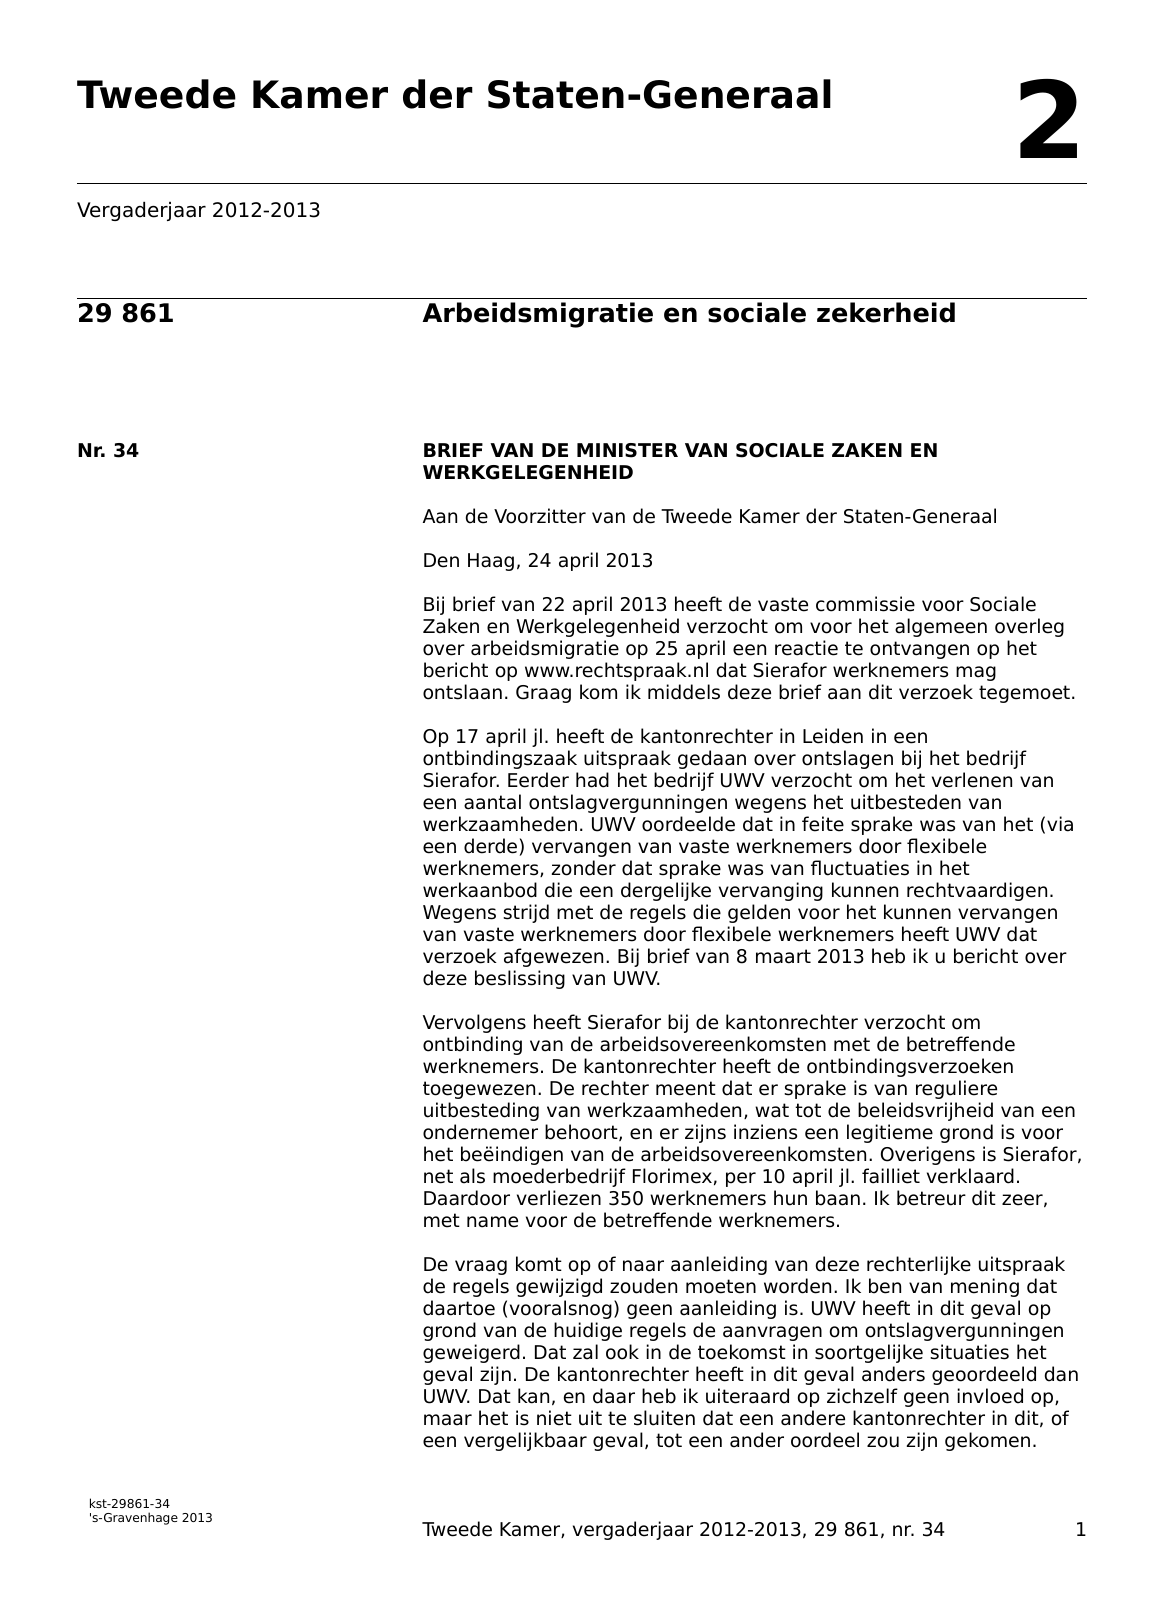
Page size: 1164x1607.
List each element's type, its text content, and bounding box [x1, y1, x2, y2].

text kst-29861-34 [88, 1497, 323, 1511]
text Bij brief van 22 april 2013 heeft de vaste commissie voor Sociale Zaken en Werkgelegenheid verzocht om voor het algemeen overleg over arbeidsmigratie op 25 april een reactie te ontvangen op het bericht op www.rechtspraak.nl dat Sierafor werknemers mag ontslaan. Graag kom ik middels deze brief aan dit verzoek tegemoet. [422, 594, 1087, 704]
subtitle 29 861 Arbeidsmigratie en sociale zekerheid [77, 299, 1087, 329]
text Den Haag, 24 april 2013 [422, 550, 1087, 572]
subtitle Nr. 34 BRIEF VAN DE MINISTER VAN SOCIALE ZAKEN EN WERKGELEGENHEID [77, 440, 1087, 484]
text 's-Gravenhage 2013 [88, 1511, 323, 1525]
table_header 2 [886, 59, 1087, 183]
text Op 17 april jl. heeft de kantonrechter in Leiden in een ontbindingszaak uitspraak gedaan over ontslagen bij het bedrijf Sierafor. Eerder had het bedrijf UWV verzocht om het verlenen van een aantal ontslagvergunningen wegens het uitbesteden van werkzaamheden. UWV oordeelde dat in feite sprake was van het (via een derde) vervangen van vaste werknemers door flexibele werknemers, zonder dat sprake was van fluctuaties in het werkaanbod die een dergelijke vervanging kunnen rechtvaardigen. Wegens strijd met de regels die gelden voor het kunnen vervangen van vaste werknemers door flexibele werknemers heeft UWV dat verzoek afgewezen. Bij brief van 8 maart 2013 heb ik u bericht over deze beslissing van UWV. [422, 726, 1087, 990]
text De vraag komt op of naar aanleiding van deze rechterlijke uitspraak de regels gewijzigd zouden moeten worden. Ik ben van mening dat daartoe (vooralsnog) geen aanleiding is. UWV heeft in dit geval op grond van de huidige regels de aanvragen om ontslagvergunningen geweigerd. Dat zal ook in de toekomst in soortgelijke situaties het geval zijn. De kantonrechter heeft in dit geval anders geoordeeld dan UWV. Dat kan, en daar heb ik uiteraard op zichzelf geen invloed op, maar het is niet uit te sluiten dat een andere kantonrechter in dit, of een vergelijkbaar geval, tot een ander oordeel zou zijn gekomen. [422, 1254, 1087, 1452]
table_cell Vergaderjaar 2012-2013 [77, 184, 1087, 298]
table_header Tweede Kamer der Staten-Generaal [77, 59, 886, 183]
text Vervolgens heeft Sierafor bij de kantonrechter verzocht om ontbinding van de arbeidsovereenkomsten met de betreffende werknemers. De kantonrechter heeft de ontbindingsverzoeken toegewezen. De rechter meent dat er sprake is van reguliere uitbesteding van werkzaamheden, wat tot de beleidsvrijheid van een ondernemer behoort, en er zijns inziens een legitieme grond is voor het beëindigen van de arbeidsovereenkomsten. Overigens is Sierafor, net als moederbedrijf Florimex, per 10 april jl. failliet verklaard. Daardoor verliezen 350 werknemers hun baan. Ik betreur dit zeer, met name voor de betreffende werknemers. [422, 1012, 1087, 1232]
text Aan de Voorzitter van de Tweede Kamer der Staten-Generaal [422, 506, 1087, 528]
